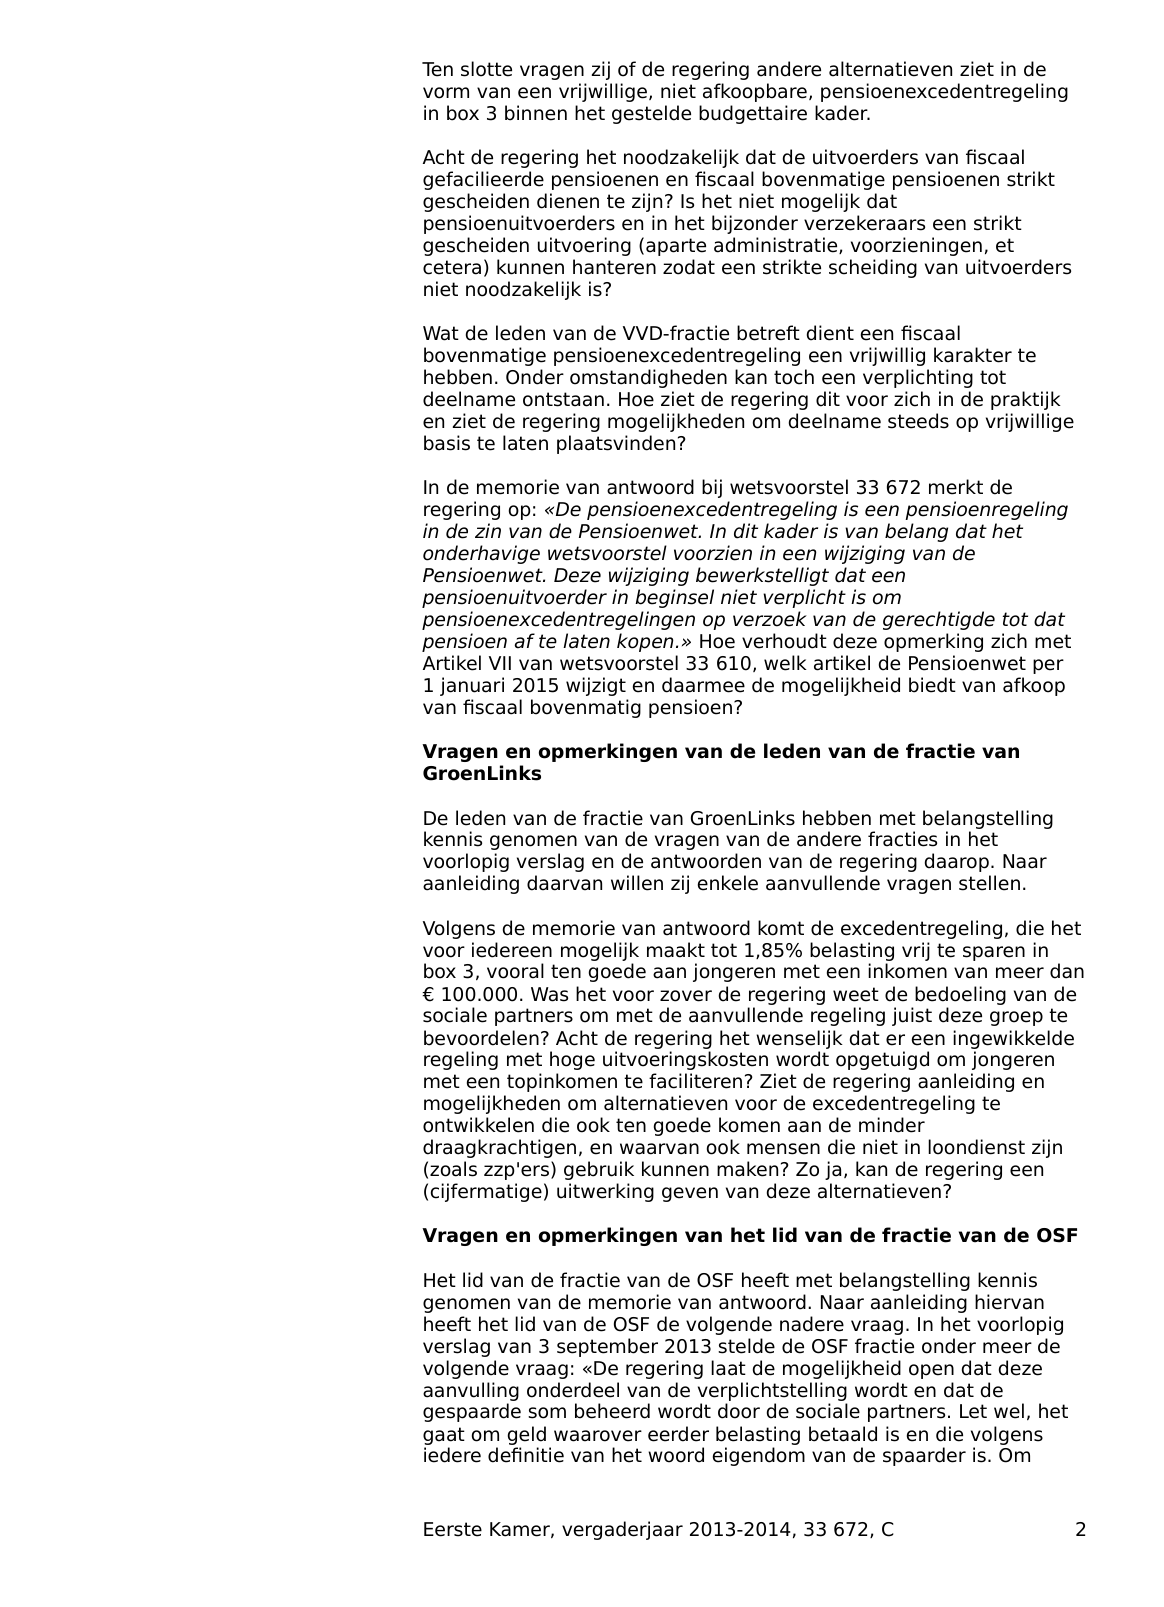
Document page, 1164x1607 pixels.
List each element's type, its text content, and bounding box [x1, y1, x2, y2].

text Het lid van de fractie van de OSF heeft met belangstelling kennis genomen van de memorie van antwoord. Naar aanleiding hiervan heeft het lid van de OSF de volgende nadere vraag. In het voorlopig verslag van 3 september 2013 stelde de OSF fractie onder meer de volgende vraag: «De regering laat de mogelijkheid open dat deze aanvulling onderdeel van de verplichtstelling wordt en dat de gespaarde som beheerd wordt door de sociale partners. Let wel, het gaat om geld waarover eerder belasting betaald is en die volgens iedere definitie van het woord eigendom van de spaarder is. Om [422, 1269, 1087, 1467]
text In de memorie van antwoord bij wetsvoorstel 33 672 merkt de regering op: «De pensioenexcedentregeling is een pensioenregeling in de zin van de Pensioenwet. In dit kader is van belang dat het onderhavige wetsvoorstel voorzien in een wijziging van de Pensioenwet. Deze wijziging bewerkstelligt dat een pensioenuitvoerder in beginsel niet verplicht is om pensioenexcedentregelingen op verzoek van de gerechtigde tot dat pensioen af te laten kopen.» Hoe verhoudt deze opmerking zich met Artikel VII van wetsvoorstel 33 610, welk artikel de Pensioenwet per 1 januari 2015 wijzigt en daarmee de mogelijkheid biedt van afkoop van fiscaal bovenmatig pensioen? [422, 477, 1087, 719]
text Acht de regering het noodzakelijk dat de uitvoerders van fiscaal gefacilieerde pensioenen en fiscaal bovenmatige pensioenen strikt gescheiden dienen te zijn? Is het niet mogelijk dat pensioenuitvoerders en in het bijzonder verzekeraars een strikt gescheiden uitvoering (aparte administratie, voorzieningen, et cetera) kunnen hanteren zodat een strikte scheiding van uitvoerders niet noodzakelijk is? [422, 147, 1087, 301]
subtitle Vragen en opmerkingen van de leden van de fractie van GroenLinks [422, 741, 1087, 785]
text Wat de leden van de VVD-fractie betreft dient een fiscaal bovenmatige pensioenexcedentregeling een vrijwillig karakter te hebben. Onder omstandigheden kan toch een verplichting tot deelname ontstaan. Hoe ziet de regering dit voor zich in de praktijk en ziet de regering mogelijkheden om deelname steeds op vrijwillige basis te laten plaatsvinden? [422, 323, 1087, 455]
text Ten slotte vragen zij of de regering andere alternatieven ziet in de vorm van een vrijwillige, niet afkoopbare, pensioenexcedentregeling in box 3 binnen het gestelde budgettaire kader. [422, 59, 1087, 125]
subtitle Vragen en opmerkingen van het lid van de fractie van de OSF [422, 1225, 1087, 1247]
text De leden van de fractie van GroenLinks hebben met belangstelling kennis genomen van de vragen van de andere fracties in het voorlopig verslag en de antwoorden van de regering daarop. Naar aanleiding daarvan willen zij enkele aanvullende vragen stellen. [422, 807, 1087, 895]
text Volgens de memorie van antwoord komt de excedentregeling, die het voor iedereen mogelijk maakt tot 1,85% belasting vrij te sparen in box 3, vooral ten goede aan jongeren met een inkomen van meer dan € 100.000. Was het voor zover de regering weet de bedoeling van de sociale partners om met de aanvullende regeling juist deze groep te bevoordelen? Acht de regering het wenselijk dat er een ingewikkelde regeling met hoge uitvoeringskosten wordt opgetuigd om jongeren met een topinkomen te faciliteren? Ziet de regering aanleiding en mogelijkheden om alternatieven voor de excedentregeling te ontwikkelen die ook ten goede komen aan de minder draagkrachtigen, en waarvan ook mensen die niet in loondienst zijn (zoals zzp'ers) gebruik kunnen maken? Zo ja, kan de regering een (cijfermatige) uitwerking geven van deze alternatieven? [422, 917, 1087, 1203]
